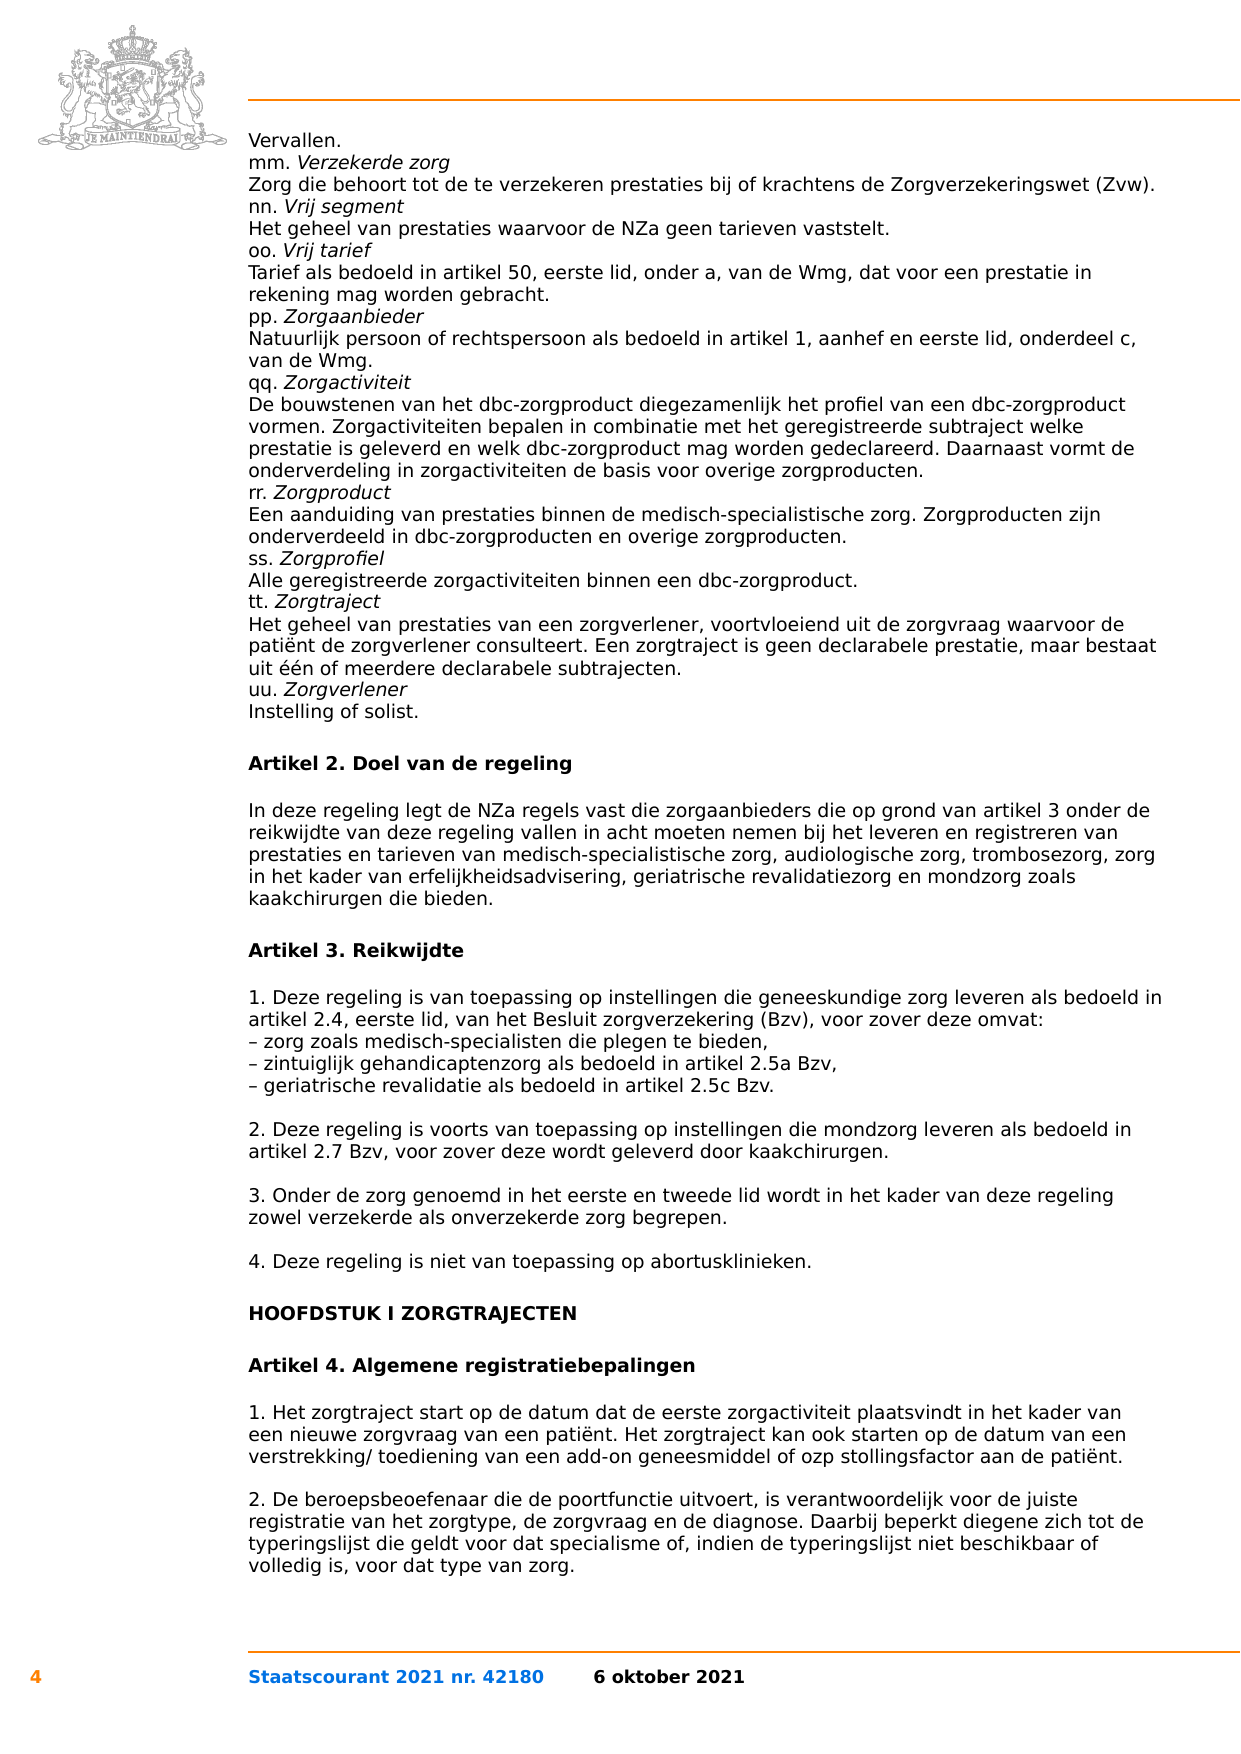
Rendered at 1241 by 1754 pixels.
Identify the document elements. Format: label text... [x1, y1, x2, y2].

subtitle Artikel 3. Reikwijdte [248, 940, 1163, 962]
text Het geheel van prestaties van een zorgverlener, voortvloeiend uit de zorgvraag waarvoor de patiënt de zorgverlener consulteert. Een zorgtraject is geen declarabele prestatie, maar bestaat uit één of meerdere declarabele subtrajecten. [248, 613, 1163, 679]
text rr. Zorgproduct [248, 482, 1163, 503]
subtitle HOOFDSTUK I ZORGTRAJECTEN [248, 1303, 1163, 1324]
text 2. Deze regeling is voorts van toepassing op instellingen die mondzorg leveren als bedoeld in artikel 2.7 Bzv, voor zover deze wordt geleverd door kaakchirurgen. [248, 1119, 1163, 1163]
subtitle Artikel 2. Doel van de regeling [248, 753, 1163, 775]
text Een aanduiding van prestaties binnen de medisch-specialistische zorg. Zorgproducten zijn onderverdeeld in dbc-zorgproducten en overige zorgproducten. [248, 503, 1163, 547]
picture [38, 25, 227, 150]
text qq. Zorgactiviteit [248, 372, 1163, 394]
text 2. De beroepsbeoefenaar die de poortfunctie uitvoert, is verantwoordelijk voor de juiste registratie van het zorgtype, de zorgvraag en de diagnose. Daarbij beperkt diegene zich tot de typeringslijst die geldt voor dat specialisme of, indien de typeringslijst niet beschikbaar of volledig is, voor dat type van zorg. [248, 1489, 1163, 1577]
text tt. Zorgtraject [248, 591, 1163, 613]
text – zorg zoals medisch-specialisten die plegen te bieden, [248, 1031, 1163, 1053]
text 3. Onder de zorg genoemd in het eerste en tweede lid wordt in het kader van deze regeling zowel verzekerde als onverzekerde zorg begrepen. [248, 1185, 1163, 1229]
text Vervallen. [248, 130, 1163, 152]
text oo. Vrij tarief [248, 240, 1163, 262]
text 1. Deze regeling is van toepassing op instellingen die geneeskundige zorg leveren als bedoeld in artikel 2.4, eerste lid, van het Besluit zorgverzekering (Bzv), voor zover deze omvat: [248, 987, 1163, 1031]
text Natuurlijk persoon of rechtspersoon als bedoeld in artikel 1, aanhef en eerste lid, onderdeel c, van de Wmg. [248, 328, 1163, 372]
text ss. Zorgprofiel [248, 547, 1163, 569]
text pp. Zorgaanbieder [248, 306, 1163, 328]
text uu. Zorgverlener [248, 679, 1163, 701]
text Alle geregistreerde zorgactiviteiten binnen een dbc-zorgproduct. [248, 569, 1163, 591]
text 1. Het zorgtraject start op de datum dat de eerste zorgactiviteit plaatsvindt in het kader van een nieuwe zorgvraag van een patiënt. Het zorgtraject kan ook starten op de datum van een verstrekking/ toediening van een add-on geneesmiddel of ozp stollingsfactor aan de patiënt. [248, 1402, 1163, 1467]
text Het geheel van prestaties waarvoor de NZa geen tarieven vaststelt. [248, 218, 1163, 240]
text nn. Vrij segment [248, 196, 1163, 218]
text De bouwstenen van het dbc-zorgproduct diegezamenlijk het profiel van een dbc-zorgproduct vormen. Zorgactiviteiten bepalen in combinatie met het geregistreerde subtraject welke prestatie is geleverd en welk dbc-zorgproduct mag worden gedeclareerd. Daarnaast vormt de onderverdeling in zorgactiviteiten de basis voor overige zorgproducten. [248, 394, 1163, 482]
text Zorg die behoort tot de te verzekeren prestaties bij of krachtens de Zorgverzekeringswet (Zvw). [248, 174, 1163, 196]
text mm. Verzekerde zorg [248, 152, 1163, 174]
text – zintuiglijk gehandicaptenzorg als bedoeld in artikel 2.5a Bzv, [248, 1053, 1163, 1075]
text 4. Deze regeling is niet van toepassing op abortusklinieken. [248, 1251, 1163, 1273]
text In deze regeling legt de NZa regels vast die zorgaanbieders die op grond van artikel 3 onder de reikwijdte van deze regeling vallen in acht moeten nemen bij het leveren en registreren van prestaties en tarieven van medisch-specialistische zorg, audiologische zorg, trombosezorg, zorg in het kader van erfelijkheidsadvisering, geriatrische revalidatiezorg en mondzorg zoals kaakchirurgen die bieden. [248, 800, 1163, 910]
text – geriatrische revalidatie als bedoeld in artikel 2.5c Bzv. [248, 1075, 1163, 1097]
subtitle Artikel 4. Algemene registratiebepalingen [248, 1354, 1163, 1377]
text Instelling of solist. [248, 701, 1163, 723]
text Tarief als bedoeld in artikel 50, eerste lid, onder a, van de Wmg, dat voor een prestatie in rekening mag worden gebracht. [248, 262, 1163, 306]
